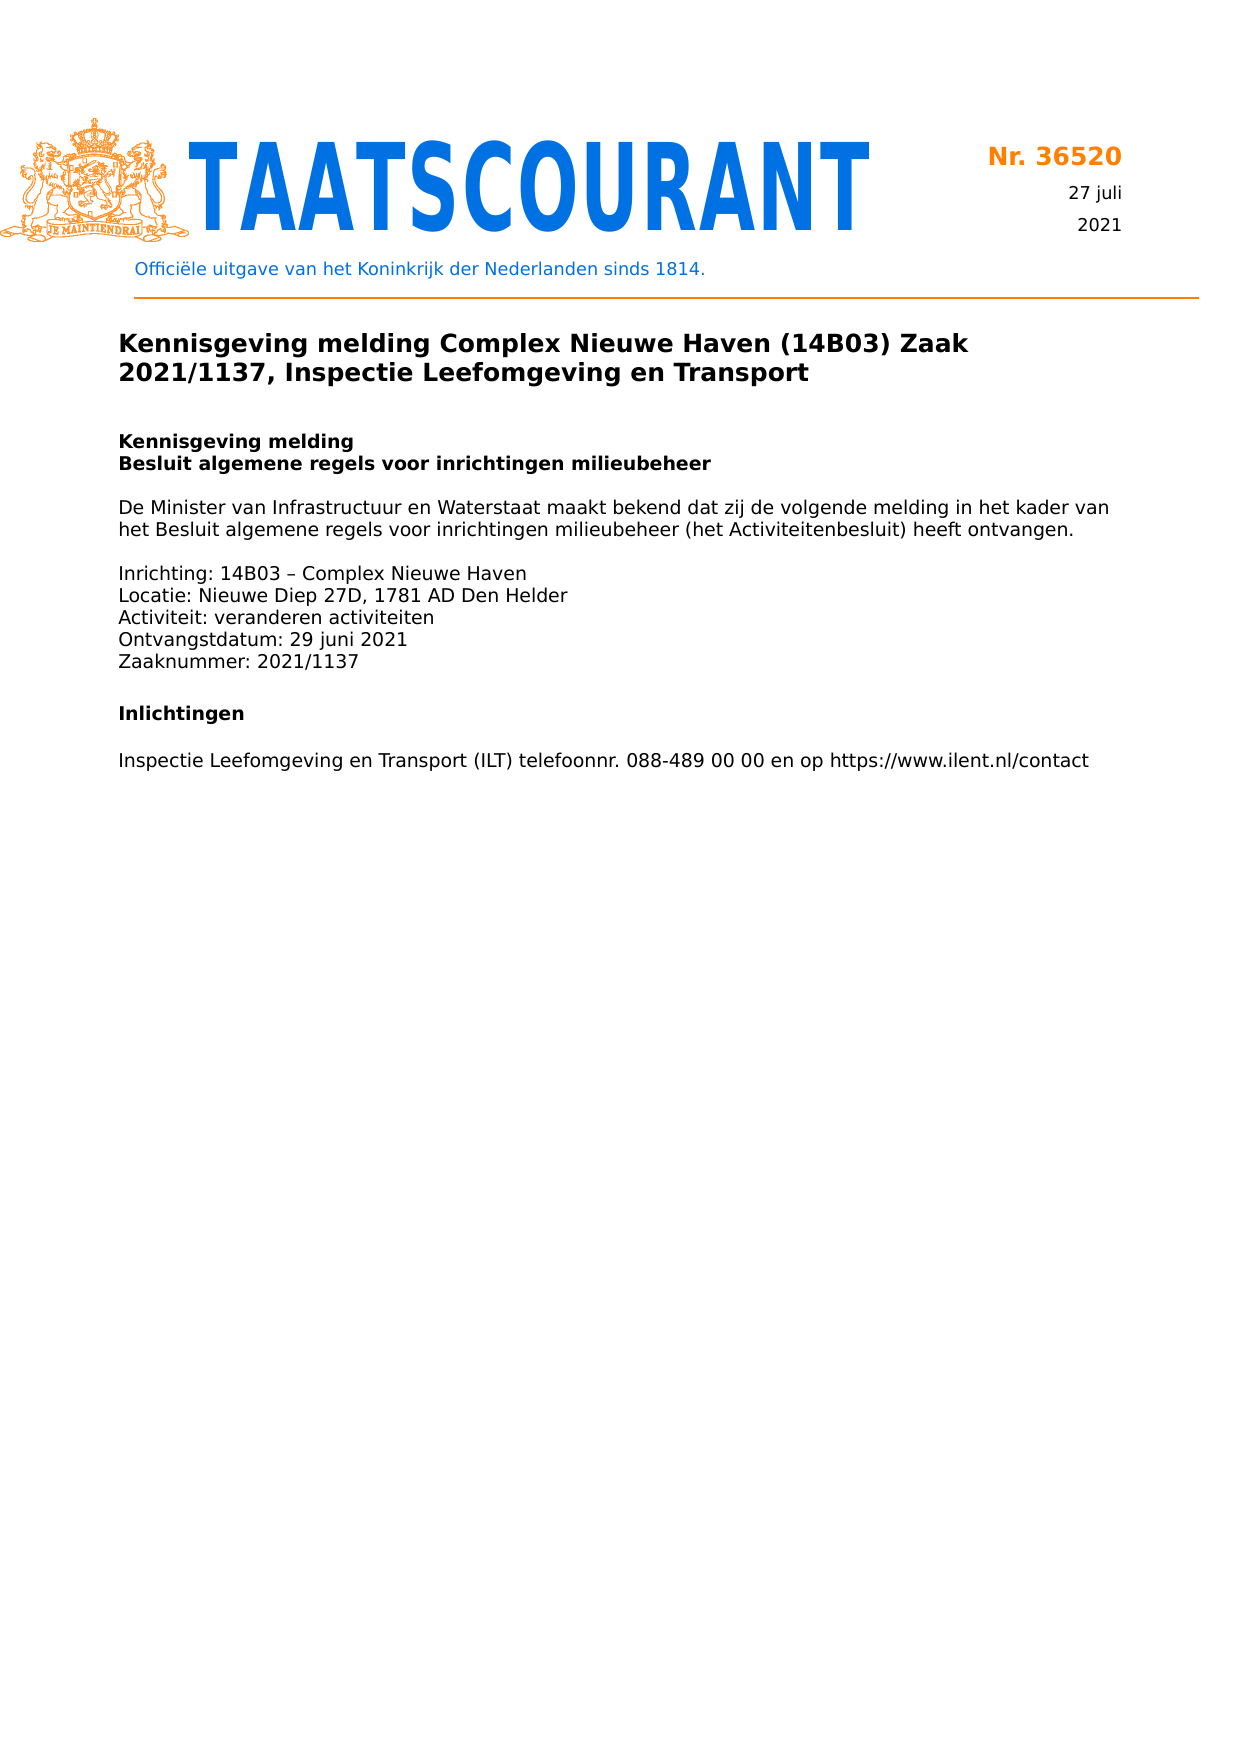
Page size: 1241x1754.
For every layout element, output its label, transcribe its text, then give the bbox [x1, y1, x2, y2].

subtitle Inlichtingen [118, 703, 1122, 725]
text Zaaknummer: 2021/1137 [118, 651, 1122, 673]
table_cell 2021 [939, 209, 1199, 259]
text Inspectie Leefomgeving en Transport (ILT) telefoonnr. 088-489 00 00 en op https://www.ilent.nl/contact [118, 750, 1122, 772]
text Inrichting: 14B03 – Complex Nieuwe Haven [118, 563, 1122, 585]
table_header STAATSCOURANT [134, 118, 939, 259]
table_cell 27 juli [939, 177, 1199, 209]
subtitle Kennisgeving melding Complex Nieuwe Haven (14B03) Zaak 2021/1137, Inspectie Leefomgeving en Transport [118, 329, 1122, 387]
text Locatie: Nieuwe Diep 27D, 1781 AD Den Helder [118, 585, 1122, 607]
table_header [0, 242, 134, 297]
table_header Nr. 36520 [939, 118, 1199, 177]
text Activiteit: veranderen activiteiten [118, 607, 1122, 629]
text De Minister van Infrastructuur en Waterstaat maakt bekend dat zij de volgende melding in het kader van het Besluit algemene regels voor inrichtingen milieubeheer (het Activiteitenbesluit) heeft ontvangen. [118, 497, 1122, 541]
text Besluit algemene regels voor inrichtingen milieubeheer [118, 453, 1122, 475]
text Ontvangstdatum: 29 juni 2021 [118, 629, 1122, 651]
picture [0, 118, 189, 242]
text Kennisgeving melding [118, 431, 1122, 453]
table_cell Officiële uitgave van het Koninkrijk der Nederlanden sinds 1814. [134, 259, 1199, 297]
